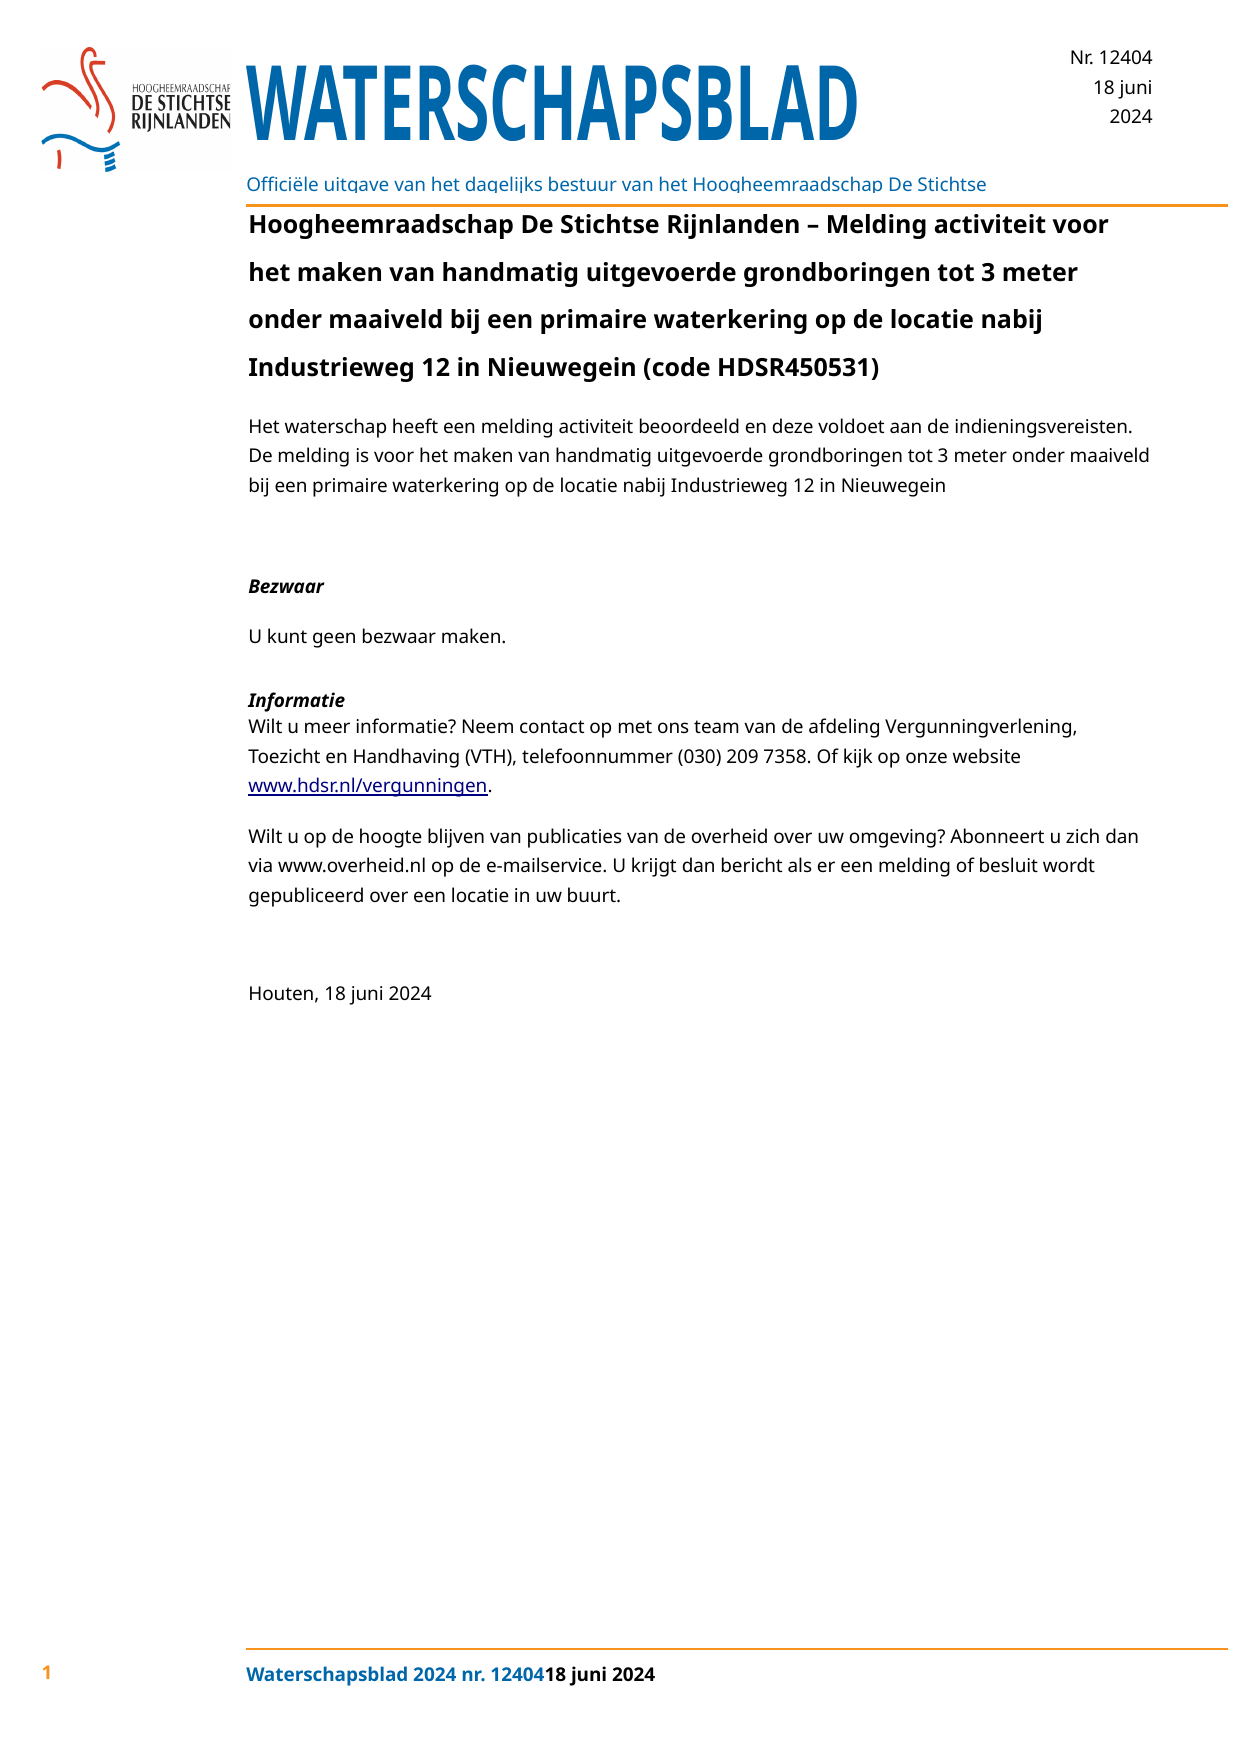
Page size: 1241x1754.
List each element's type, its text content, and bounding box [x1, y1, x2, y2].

text Het waterschap heeft een melding activiteit beoordeeld en deze voldoet aan de indieningsvereisten. De melding is voor het maken van handmatig uitgevoerde grondboringen tot 3 meter onder maaiveld bij een primaire waterkering op de locatie nabij Industrieweg 12 in Nieuwegein [248, 413, 1152, 498]
text Wilt u op de hoogte blijven van publicaties van de overheid over uw omgeving? Abonneert u zich dan via www.overheid.nl op de e-mailservice. U krijgt dan bericht als er een melding of besluit wordt gepubliceerd over een locatie in uw buurt. [248, 823, 1152, 908]
text Wilt u meer informatie? Neem contact op met ons team van de afdeling Vergunningverlening, Toezicht en Handhaving (VTH), telefoonnummer (030) 209 7358. Of kijk op onze website www.hdsr.nl/vergunningen. [248, 713, 1152, 798]
text Houten, 18 juni 2024 [248, 980, 1152, 1006]
text Informatie [248, 687, 1152, 713]
text Bezwaar [248, 573, 1152, 599]
text Hoogheemraadschap De Stichtse Rijnlanden – Melding activiteit voor het maken van handmatig uitgevoerde grondboringen tot 3 meter onder maaiveld bij een primaire waterkering op de locatie nabij Industrieweg 12 in Nieuwegein (code HDSR450531) [248, 207, 1152, 384]
text U kunt geen bezwaar maken. [248, 623, 1152, 649]
picture [41, 47, 231, 172]
